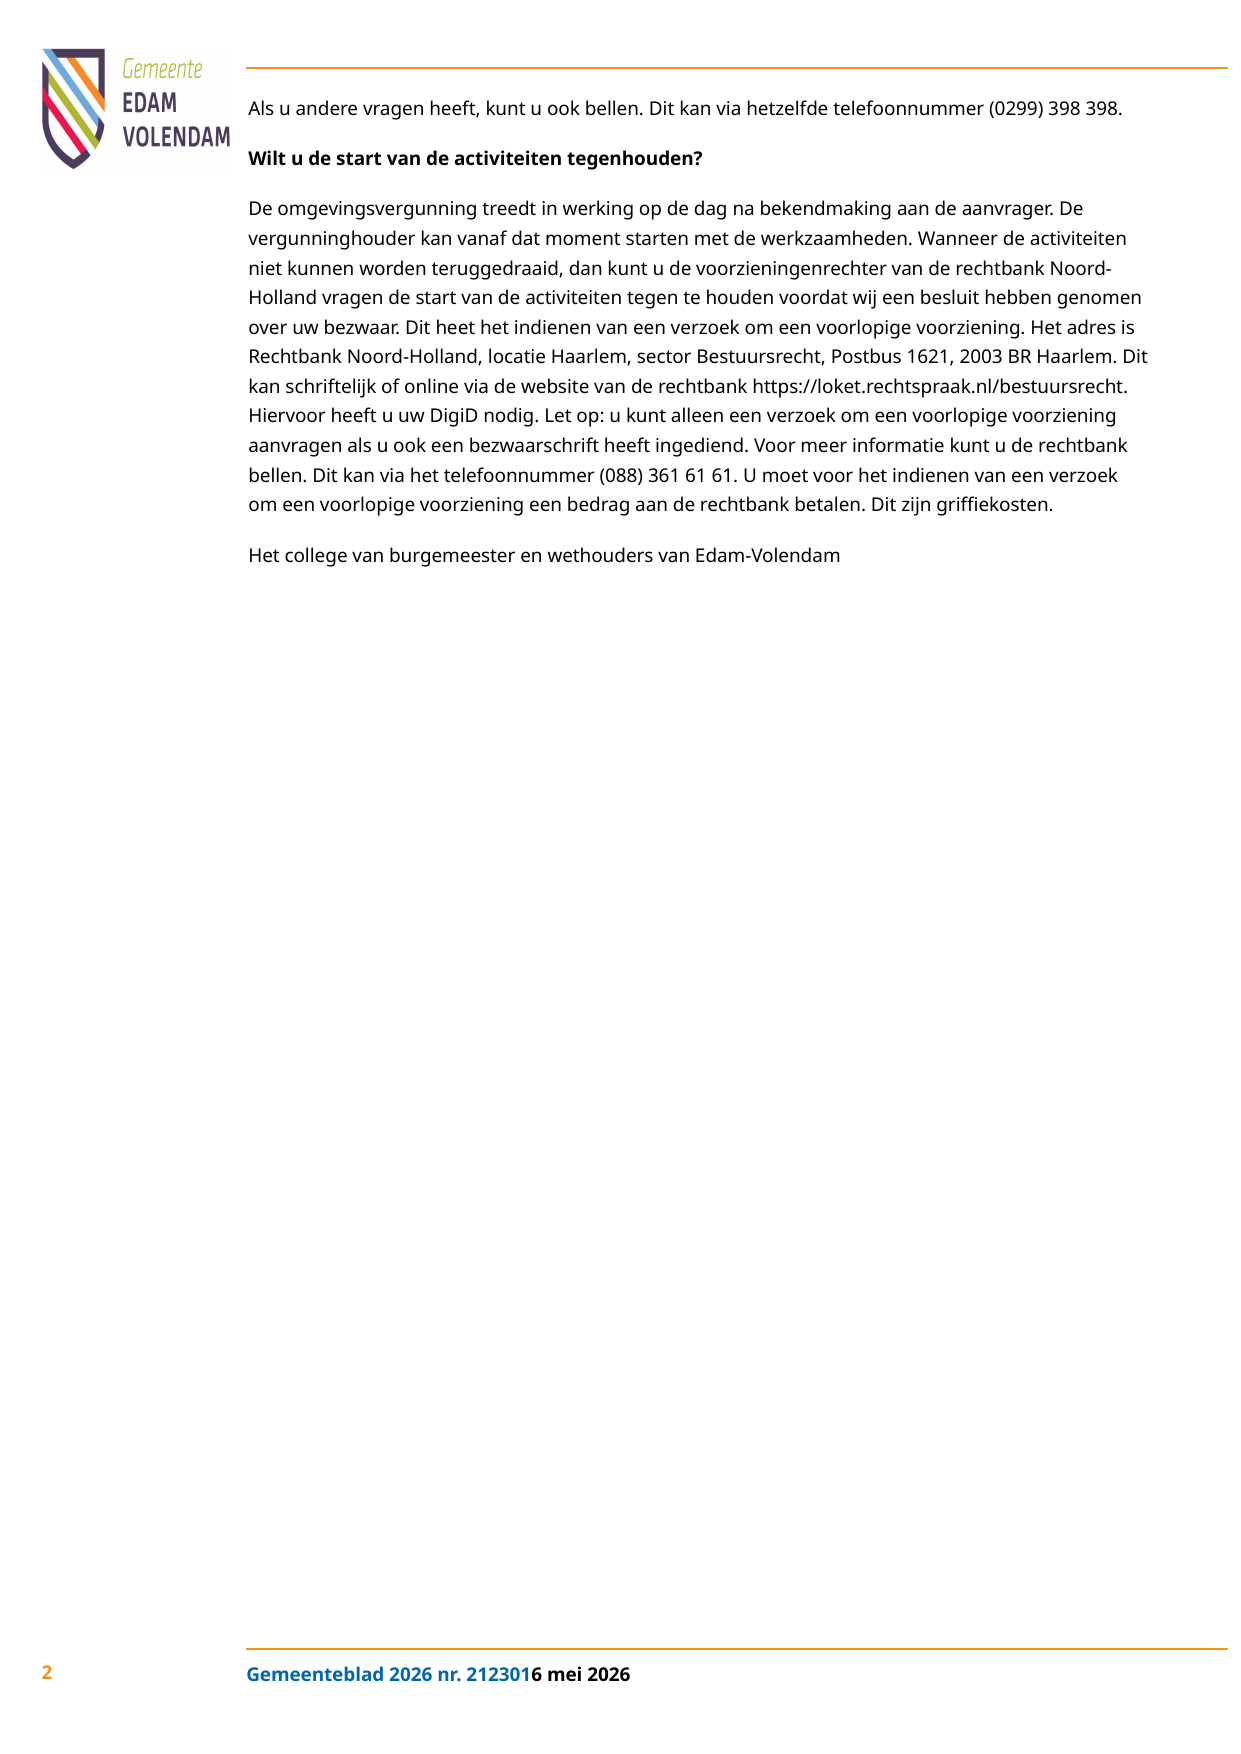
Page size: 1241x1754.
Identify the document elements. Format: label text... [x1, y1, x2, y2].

text Wilt u de start van de activiteiten tegenhouden? [248, 145, 1152, 171]
text De omgevingsvergunning treedt in werking op de dag na bekendmaking aan de aanvrager. De vergunninghouder kan vanaf dat moment starten met de werkzaamheden. Wanneer de activiteiten niet kunnen worden teruggedraaid, dan kunt u de voorzieningenrechter van de rechtbank Noord-Holland vragen de start van de activiteiten tegen te houden voordat wij een besluit hebben genomen over uw bezwaar. Dit heet het indienen van een verzoek om een voorlopige voorziening. Het adres is Rechtbank Noord-Holland, locatie Haarlem, sector Bestuursrecht, Postbus 1621, 2003 BR Haarlem. Dit kan schriftelijk of online via de website van de rechtbank https://loket.rechtspraak.nl/bestuursrecht. Hiervoor heeft u uw DigiD nodig. Let op: u kunt alleen een verzoek om een voorlopige voorziening aanvragen als u ook een bezwaarschrift heeft ingediend. Voor meer informatie kunt u de rechtbank bellen. Dit kan via het telefoonnummer (088) 361 61 61. U moet voor het indienen van een verzoek om een voorlopige voorziening een bedrag aan de rechtbank betalen. Dit zijn griffiekosten. [248, 196, 1152, 517]
text Het college van burgemeester en wethouders van Edam-Volendam [248, 542, 1152, 568]
picture [41, 47, 231, 172]
text Als u andere vragen heeft, kunt u ook bellen. Dit kan via hetzelfde telefoonnummer (0299) 398 398. [248, 95, 1152, 121]
